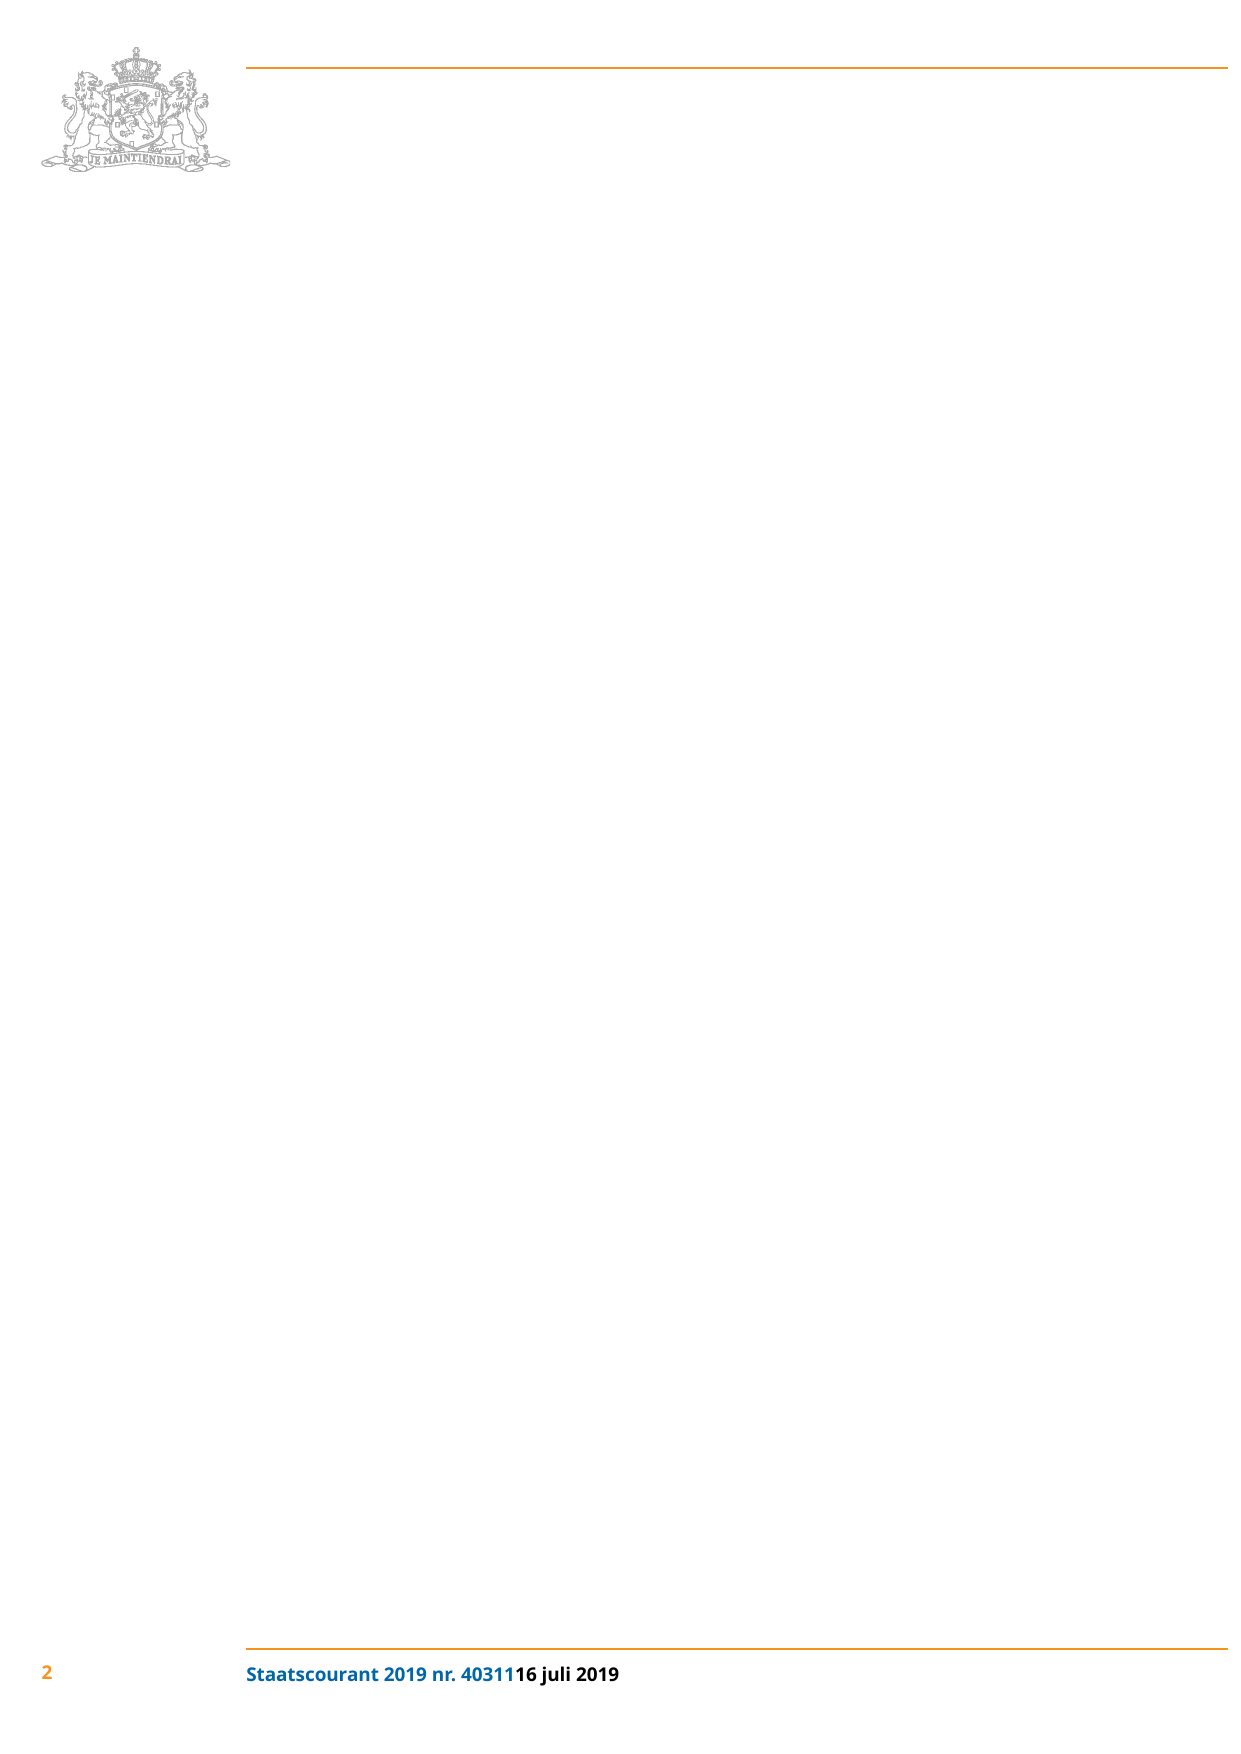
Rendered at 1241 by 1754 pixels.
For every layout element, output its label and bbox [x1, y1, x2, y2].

picture [41, 47, 231, 172]
